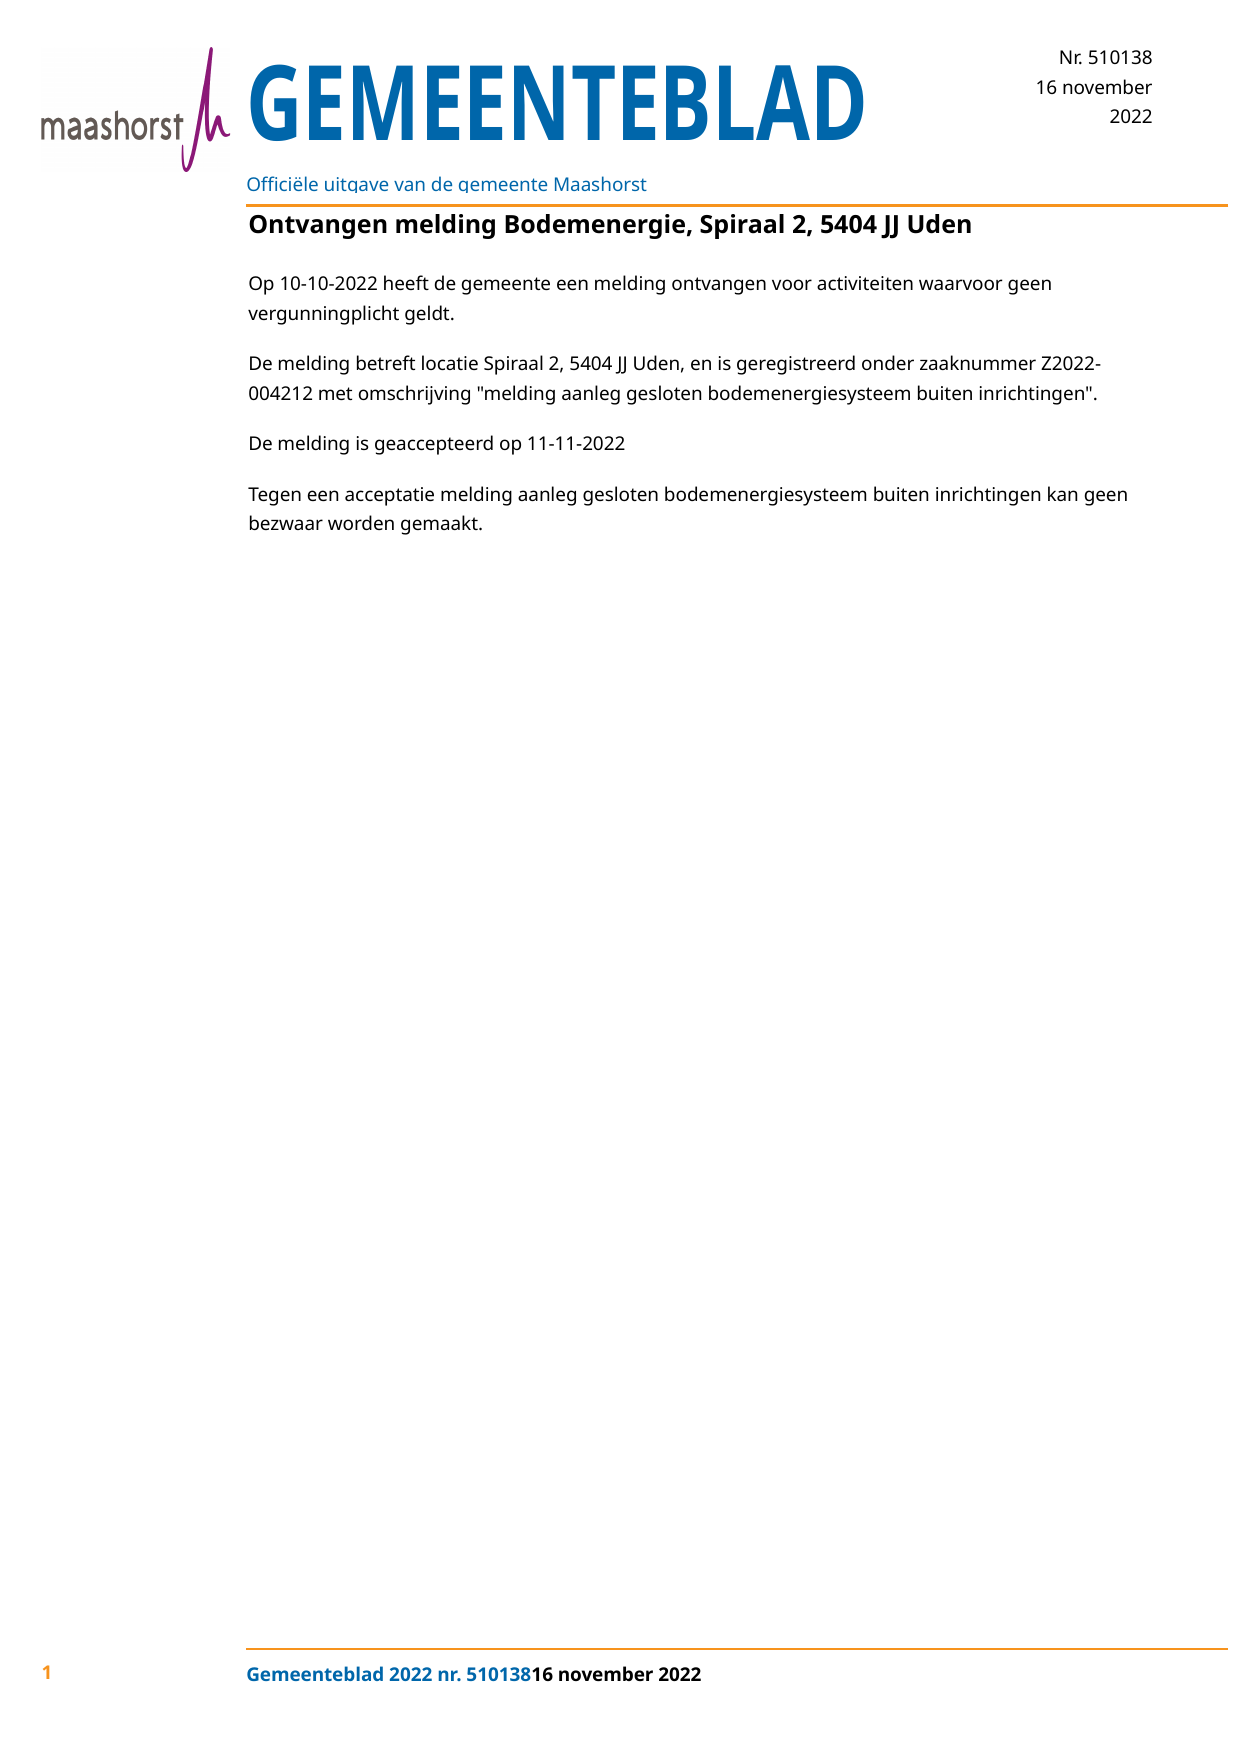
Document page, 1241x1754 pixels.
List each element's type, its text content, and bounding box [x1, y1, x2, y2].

text Op 10-10-2022 heeft de gemeente een melding ontvangen voor activiteiten waarvoor geen vergunningplicht geldt. [248, 270, 1152, 326]
text Ontvangen melding Bodemenergie, Spiraal 2, 5404 JJ Uden [248, 207, 1152, 241]
text De melding is geaccepteerd op 11-11-2022 [248, 430, 1152, 456]
text De melding betreft locatie Spiraal 2, 5404 JJ Uden, en is geregistreerd onder zaaknummer Z2022-004212 met omschrijving "melding aanleg gesloten bodemenergiesysteem buiten inrichtingen". [248, 350, 1152, 406]
text Tegen een acceptatie melding aanleg gesloten bodemenergiesysteem buiten inrichtingen kan geen bezwaar worden gemaakt. [248, 481, 1152, 536]
picture [41, 47, 231, 172]
